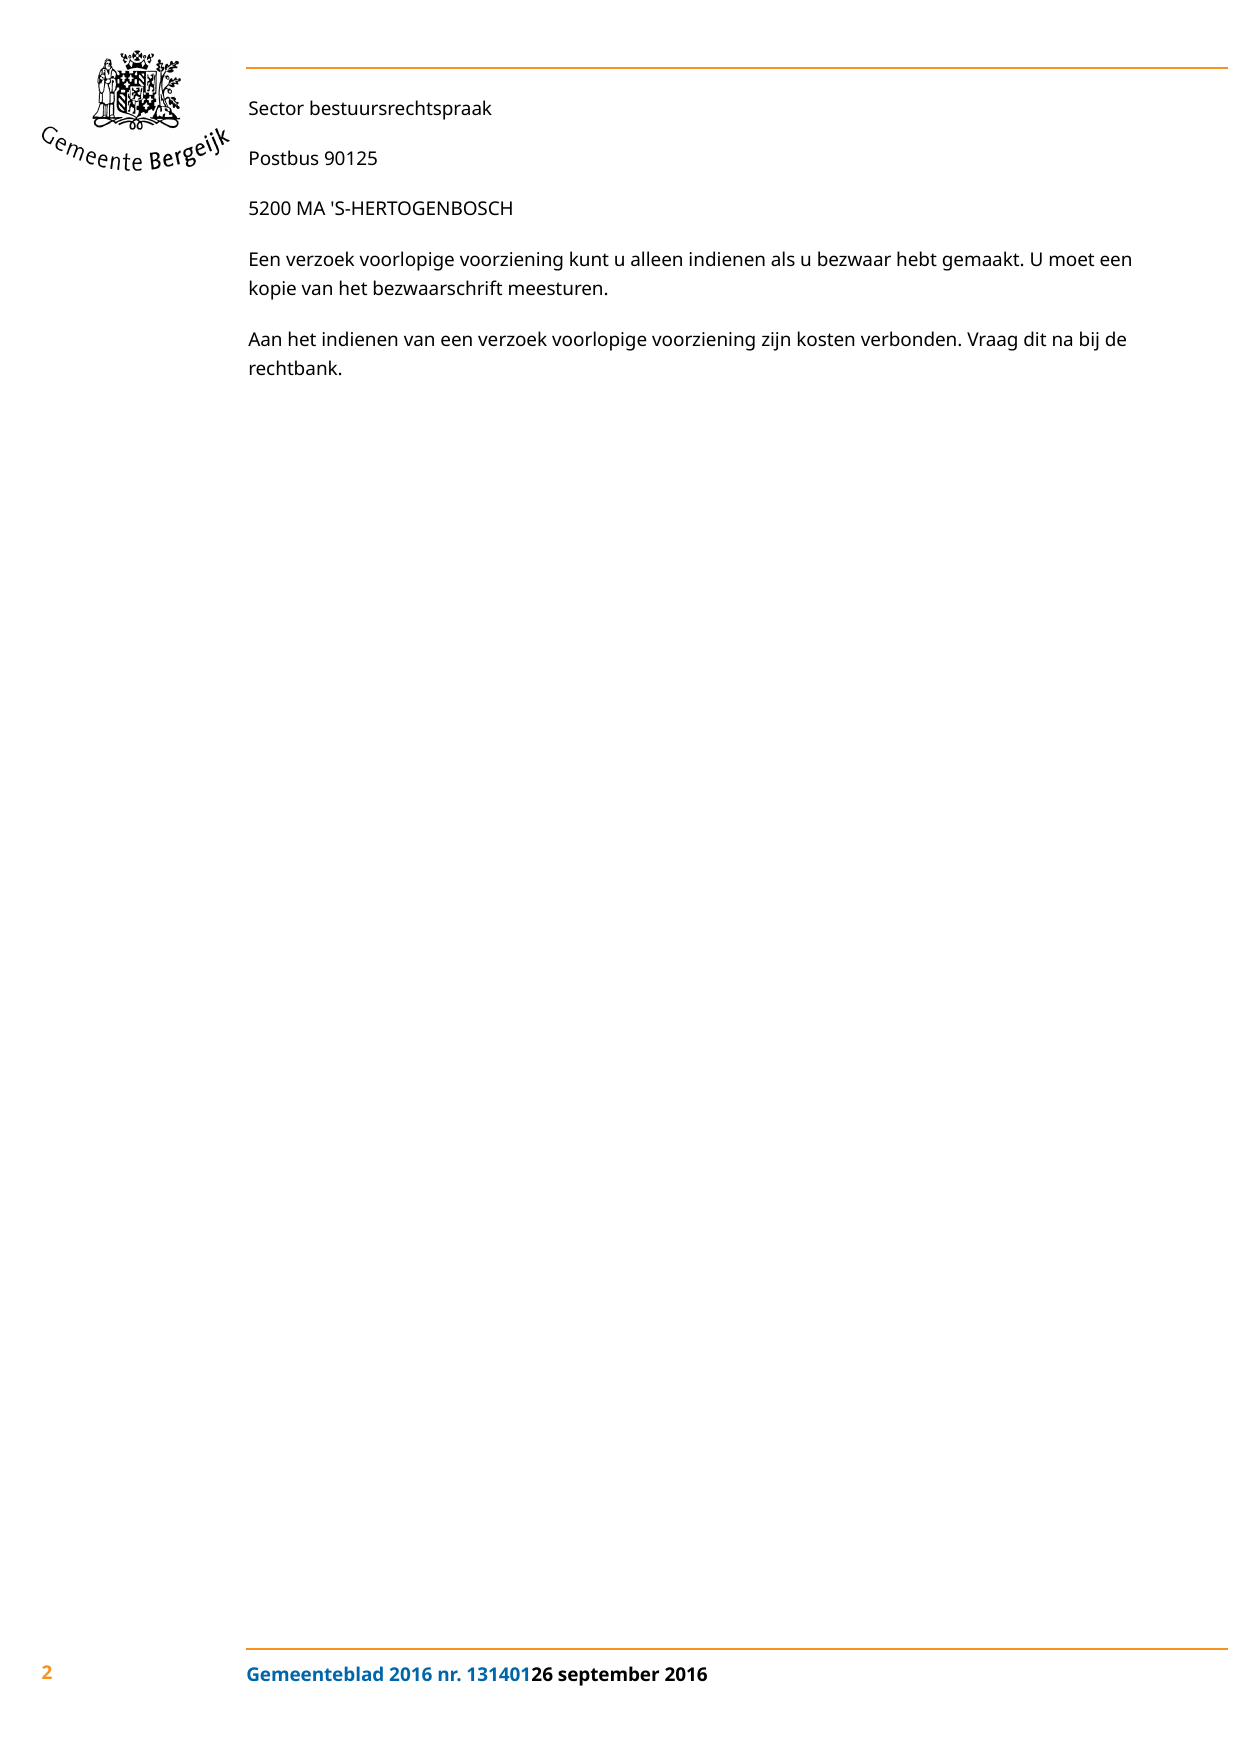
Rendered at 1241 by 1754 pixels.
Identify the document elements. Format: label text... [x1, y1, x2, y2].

text Sector bestuursrechtspraak [248, 95, 1152, 121]
picture [41, 47, 231, 172]
text Een verzoek voorlopige voorziening kunt u alleen indienen als u bezwaar hebt gemaakt. U moet een kopie van het bezwaarschrift meesturen. [248, 246, 1152, 301]
text Aan het indienen van een verzoek voorlopige voorziening zijn kosten verbonden. Vraag dit na bij de rechtbank. [248, 326, 1152, 381]
text Postbus 90125 [248, 145, 1152, 171]
text 5200 MA 'S-HERTOGENBOSCH [248, 196, 1152, 221]
